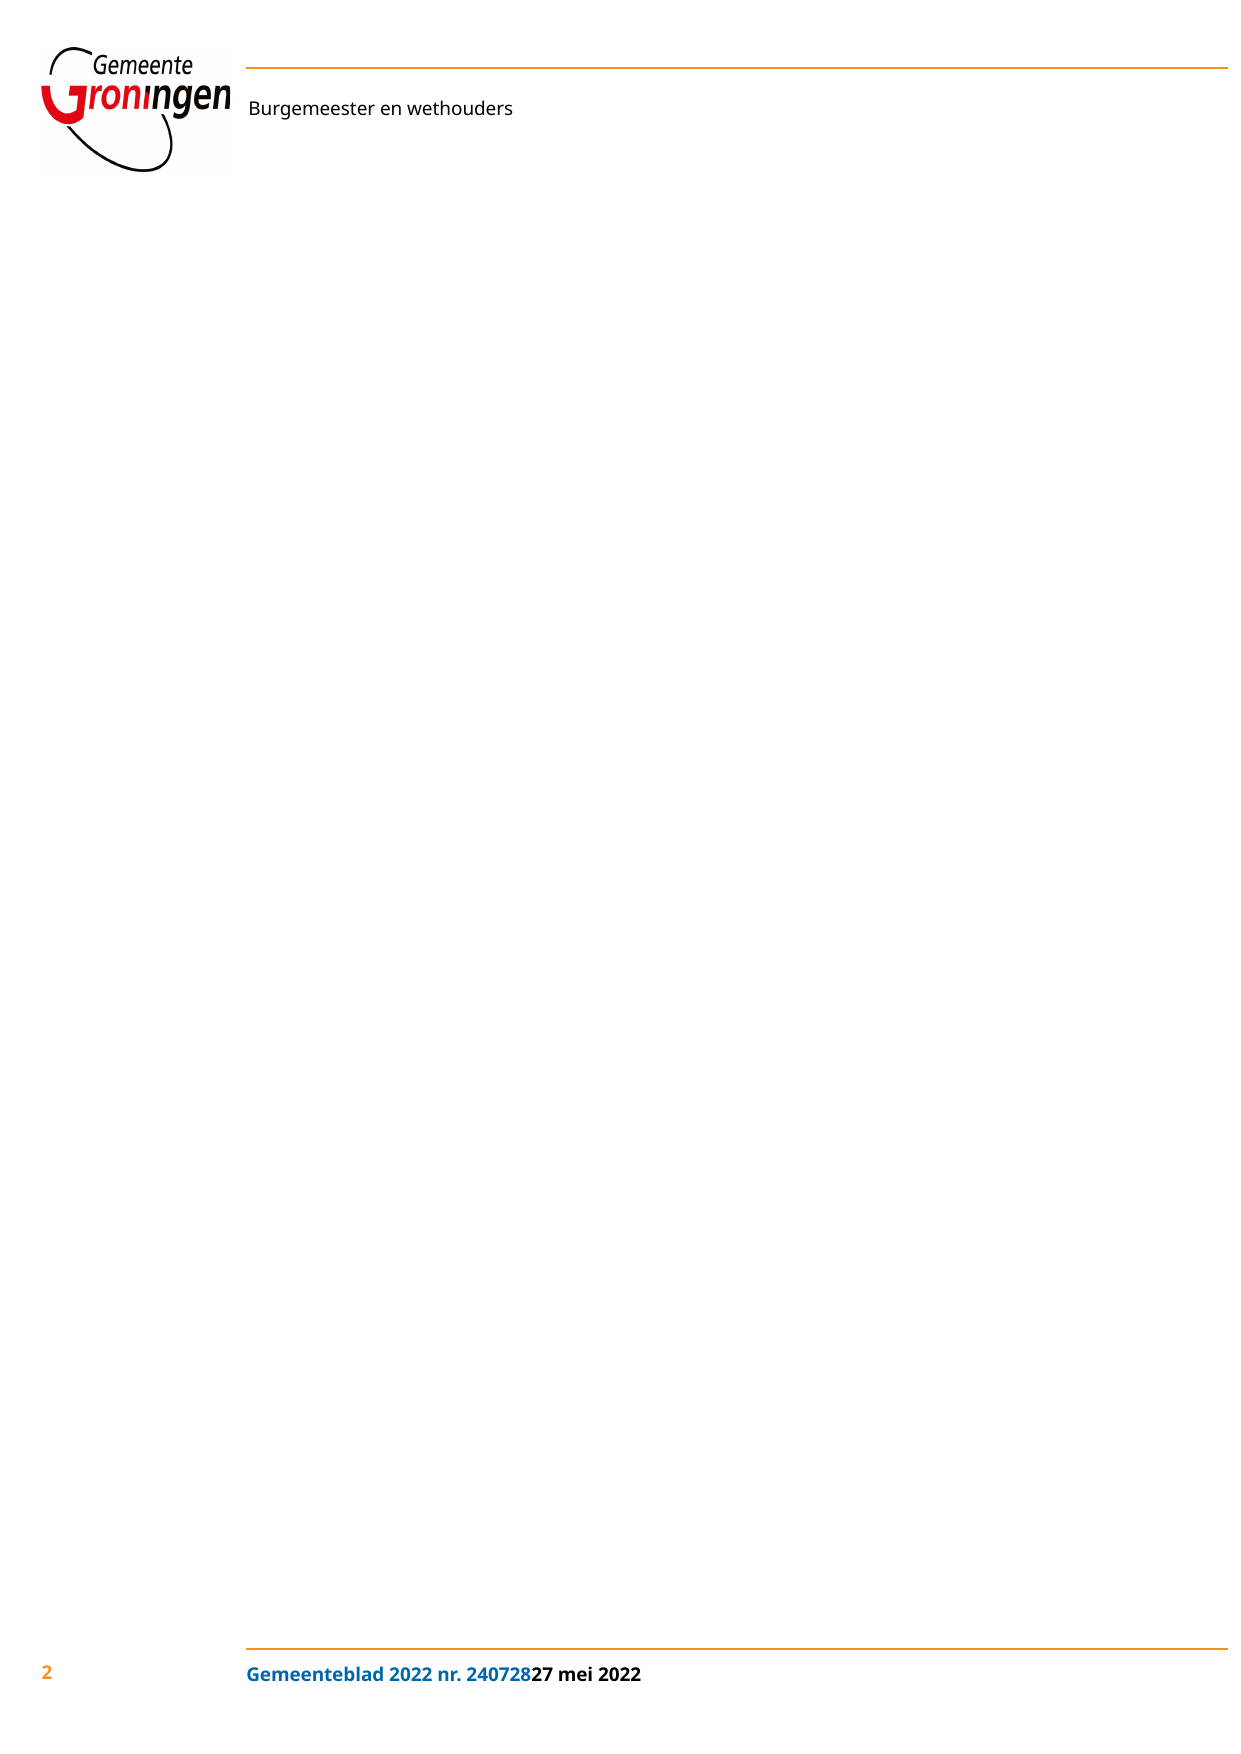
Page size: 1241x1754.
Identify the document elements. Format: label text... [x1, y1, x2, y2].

picture [41, 47, 231, 172]
text Burgemeester en wethouders [248, 95, 1152, 121]
